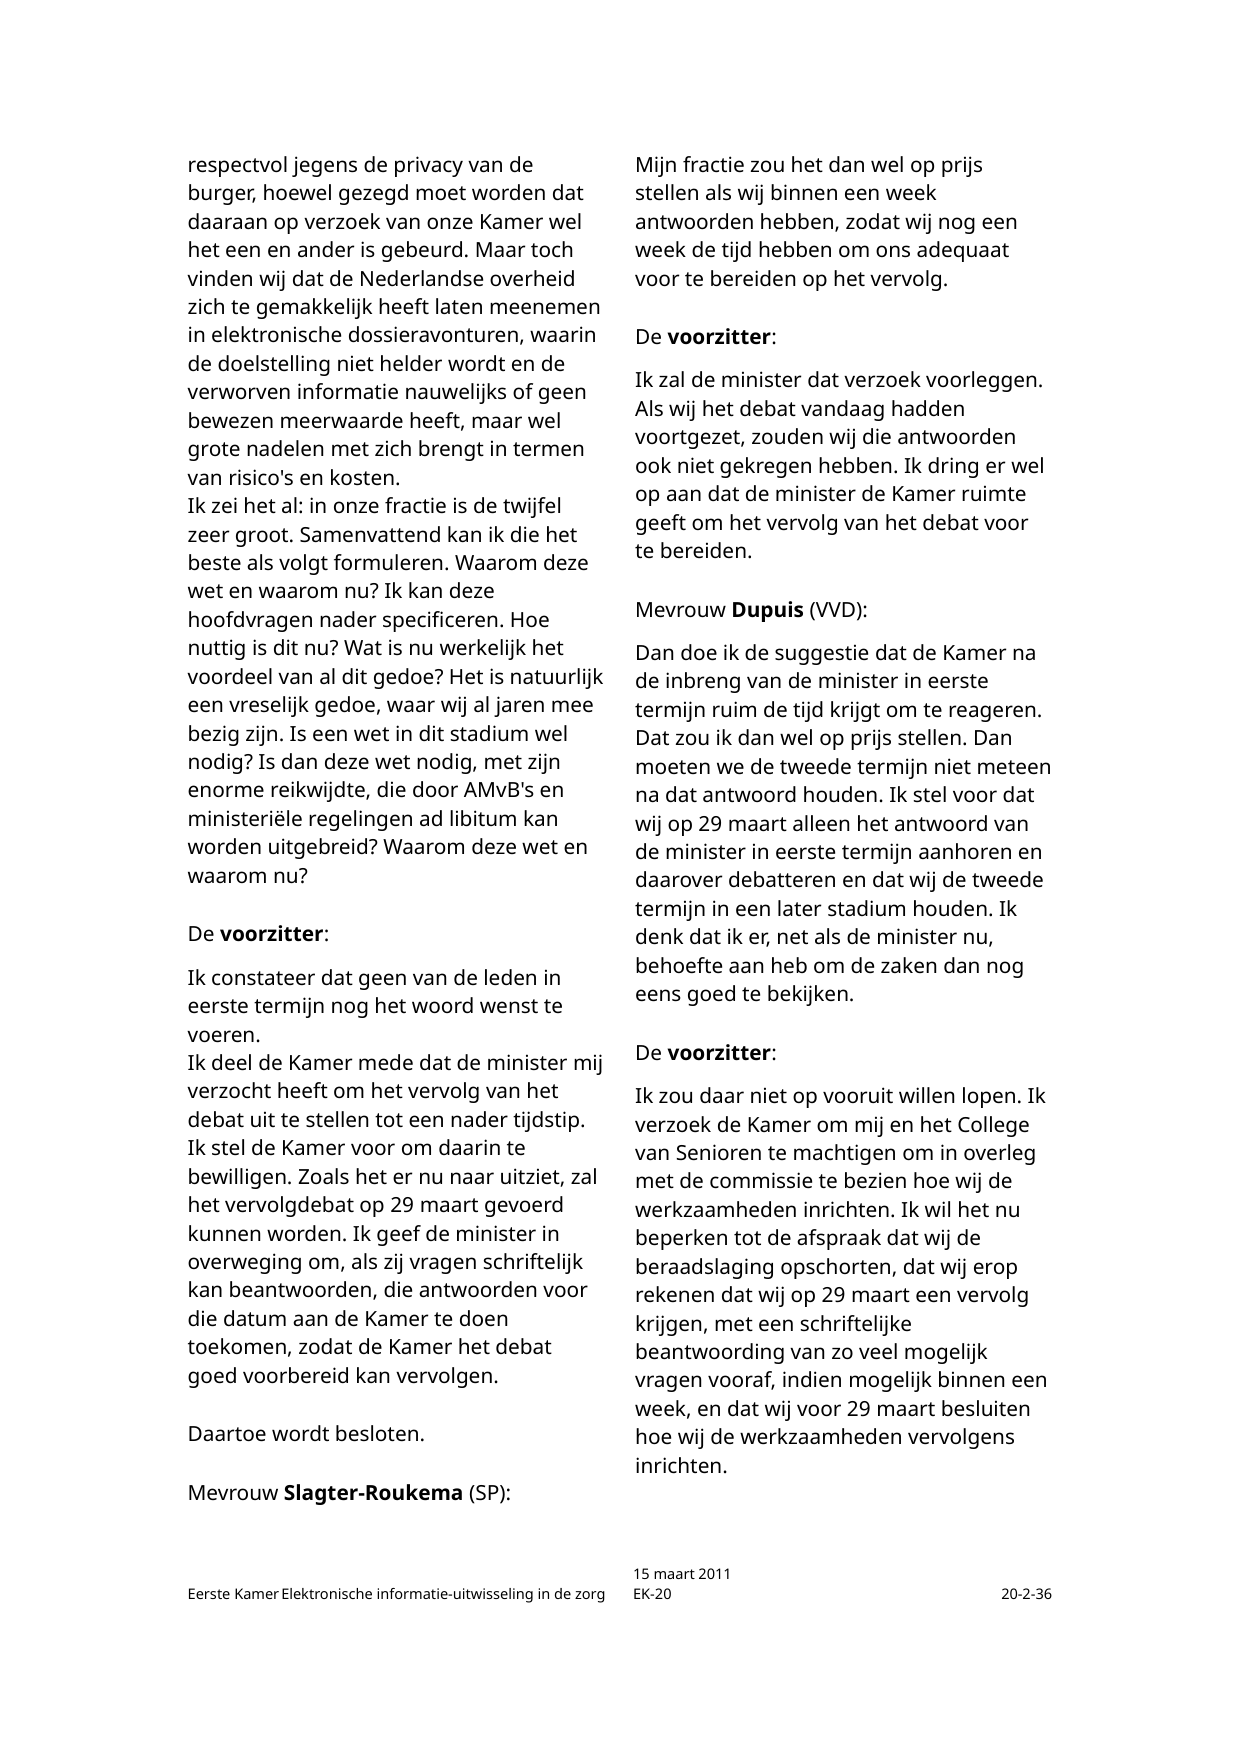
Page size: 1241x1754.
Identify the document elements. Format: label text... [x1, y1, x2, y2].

text respectvol jegens de privacy van de burger, hoewel gezegd moet worden dat daaraan op verzoek van onze Kamer wel het een en ander is gebeurd. Maar toch vinden wij dat de Nederlandse overheid zich te gemakkelijk heeft laten meenemen in elektronische dossieravonturen, waarin de doelstelling niet helder wordt en de verworven informatie nauwelijks of geen bewezen meerwaarde heeft, maar wel grote nadelen met zich brengt in termen van risico's en kosten. [187, 150, 605, 491]
text Ik deel de Kamer mede dat de minister mij verzocht heeft om het vervolg van het debat uit te stellen tot een nader tijdstip. Ik stel de Kamer voor om daarin te bewilligen. Zoals het er nu naar uitziet, zal het vervolgdebat op 29 maart gevoerd kunnen worden. Ik geef de minister in overweging om, als zij vragen schriftelijk kan beantwoorden, die antwoorden voor die datum aan de Kamer te doen toekomen, zodat de Kamer het debat goed voorbereid kan vervolgen. [187, 1048, 605, 1389]
text Daartoe wordt besloten. [187, 1419, 605, 1448]
text Mijn fractie zou het dan wel op prijs stellen als wij binnen een week antwoorden hebben, zodat wij nog een week de tijd hebben om ons adequaat voor te bereiden op het vervolg. [635, 150, 1053, 292]
text De voorzitter: [635, 322, 1053, 351]
text De voorzitter: [187, 919, 605, 948]
text De voorzitter: [635, 1038, 1053, 1066]
text Dan doe ik de suggestie dat de Kamer na de inbreng van de minister in eerste termijn ruim de tijd krijgt om te reageren. Dat zou ik dan wel op prijs stellen. Dan moeten we de tweede termijn niet meteen na dat antwoord houden. Ik stel voor dat wij op 29 maart alleen het antwoord van de minister in eerste termijn aanhoren en daarover debatteren en dat wij de tweede termijn in een later stadium houden. Ik denk dat ik er, net als de minister nu, behoefte aan heb om de zaken dan nog eens goed te bekijken. [635, 638, 1053, 1008]
text Mevrouw Slagter-Roukema (SP): [187, 1478, 605, 1506]
text Ik zou daar niet op vooruit willen lopen. Ik verzoek de Kamer om mij en het College van Senioren te machtigen om in overleg met de commissie te bezien hoe wij de werkzaamheden inrichten. Ik wil het nu beperken tot de afspraak dat wij de beraadslaging opschorten, dat wij erop rekenen dat wij op 29 maart een vervolg krijgen, met een schriftelijke beantwoording van zo veel mogelijk vragen vooraf, indien mogelijk binnen een week, en dat wij voor 29 maart besluiten hoe wij de werkzaamheden vervolgens inrichten. [635, 1081, 1053, 1479]
text Ik zei het al: in onze fractie is de twijfel zeer groot. Samenvattend kan ik die het beste als volgt formuleren. Waarom deze wet en waarom nu? Ik kan deze hoofdvragen nader specificeren. Hoe nuttig is dit nu? Wat is nu werkelijk het voordeel van al dit gedoe? Het is natuurlijk een vreselijk gedoe, waar wij al jaren mee bezig zijn. Is een wet in dit stadium wel nodig? Is dan deze wet nodig, met zijn enorme reikwijdte, die door AMvB's en ministeriële regelingen ad libitum kan worden uitgebreid? Waarom deze wet en waarom nu? [187, 491, 605, 889]
text Ik constateer dat geen van de leden in eerste termijn nog het woord wenst te voeren. [187, 963, 605, 1048]
text Mevrouw Dupuis (VVD): [635, 595, 1053, 623]
text Ik zal de minister dat verzoek voorleggen. Als wij het debat vandaag hadden voortgezet, zouden wij die antwoorden ook niet gekregen hebben. Ik dring er wel op aan dat de minister de Kamer ruimte geeft om het vervolg van het debat voor te bereiden. [635, 366, 1053, 565]
